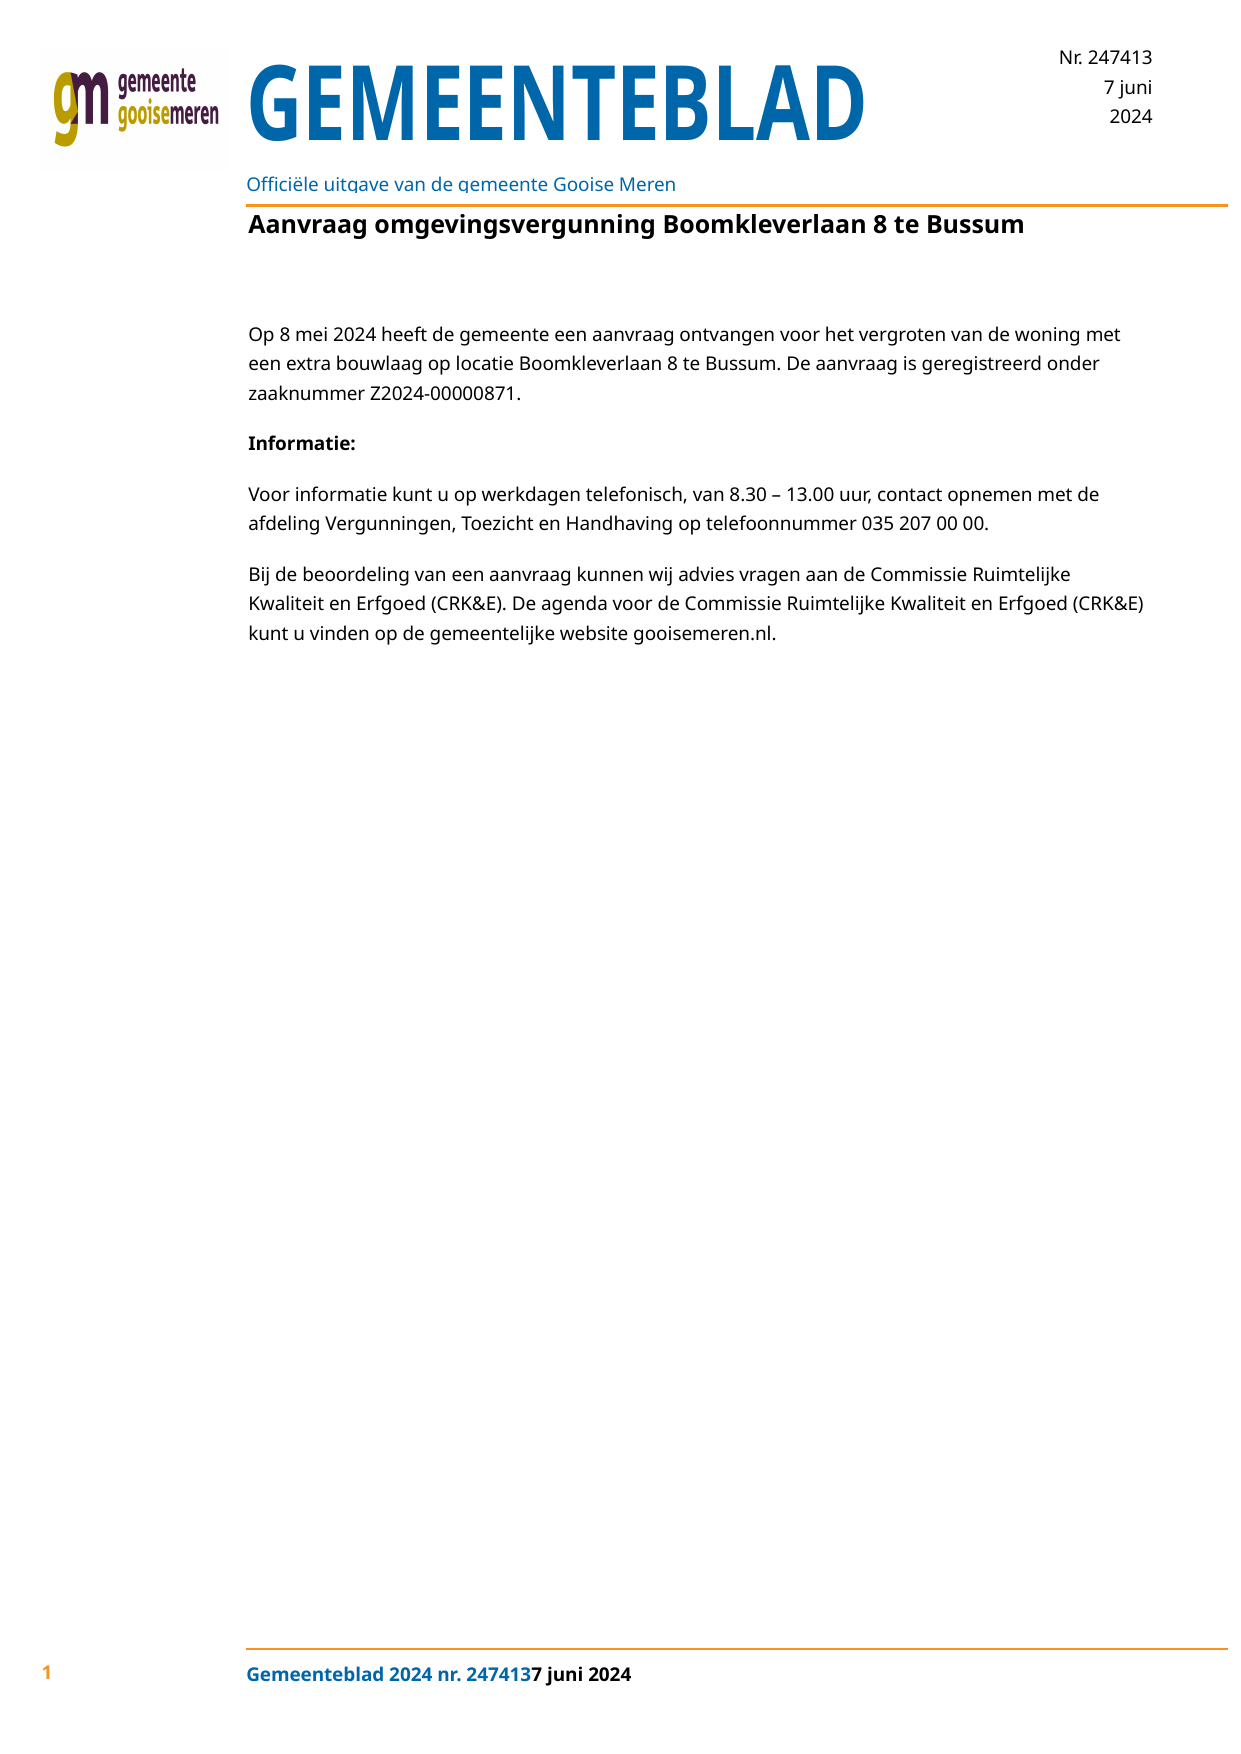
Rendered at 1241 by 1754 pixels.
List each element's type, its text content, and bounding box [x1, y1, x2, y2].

text Voor informatie kunt u op werkdagen telefonisch, van 8.30 – 13.00 uur, contact opnemen met de afdeling Vergunningen, Toezicht en Handhaving op telefoonnummer 035 207 00 00. [248, 481, 1152, 536]
picture [41, 47, 231, 172]
text Op 8 mei 2024 heeft de gemeente een aanvraag ontvangen voor het vergroten van de woning met een extra bouwlaag op locatie Boomkleverlaan 8 te Bussum. De aanvraag is geregistreerd onder zaaknummer Z2024-00000871. [248, 321, 1152, 406]
text Informatie: [248, 430, 1152, 456]
text Aanvraag omgevingsvergunning Boomkleverlaan 8 te Bussum [248, 207, 1152, 241]
text Bij de beoordeling van een aanvraag kunnen wij advies vragen aan de Commissie Ruimtelijke Kwaliteit en Erfgoed (CRK&E). De agenda voor de Commissie Ruimtelijke Kwaliteit en Erfgoed (CRK&E) kunt u vinden op de gemeentelijke website gooisemeren.nl. [248, 561, 1152, 646]
